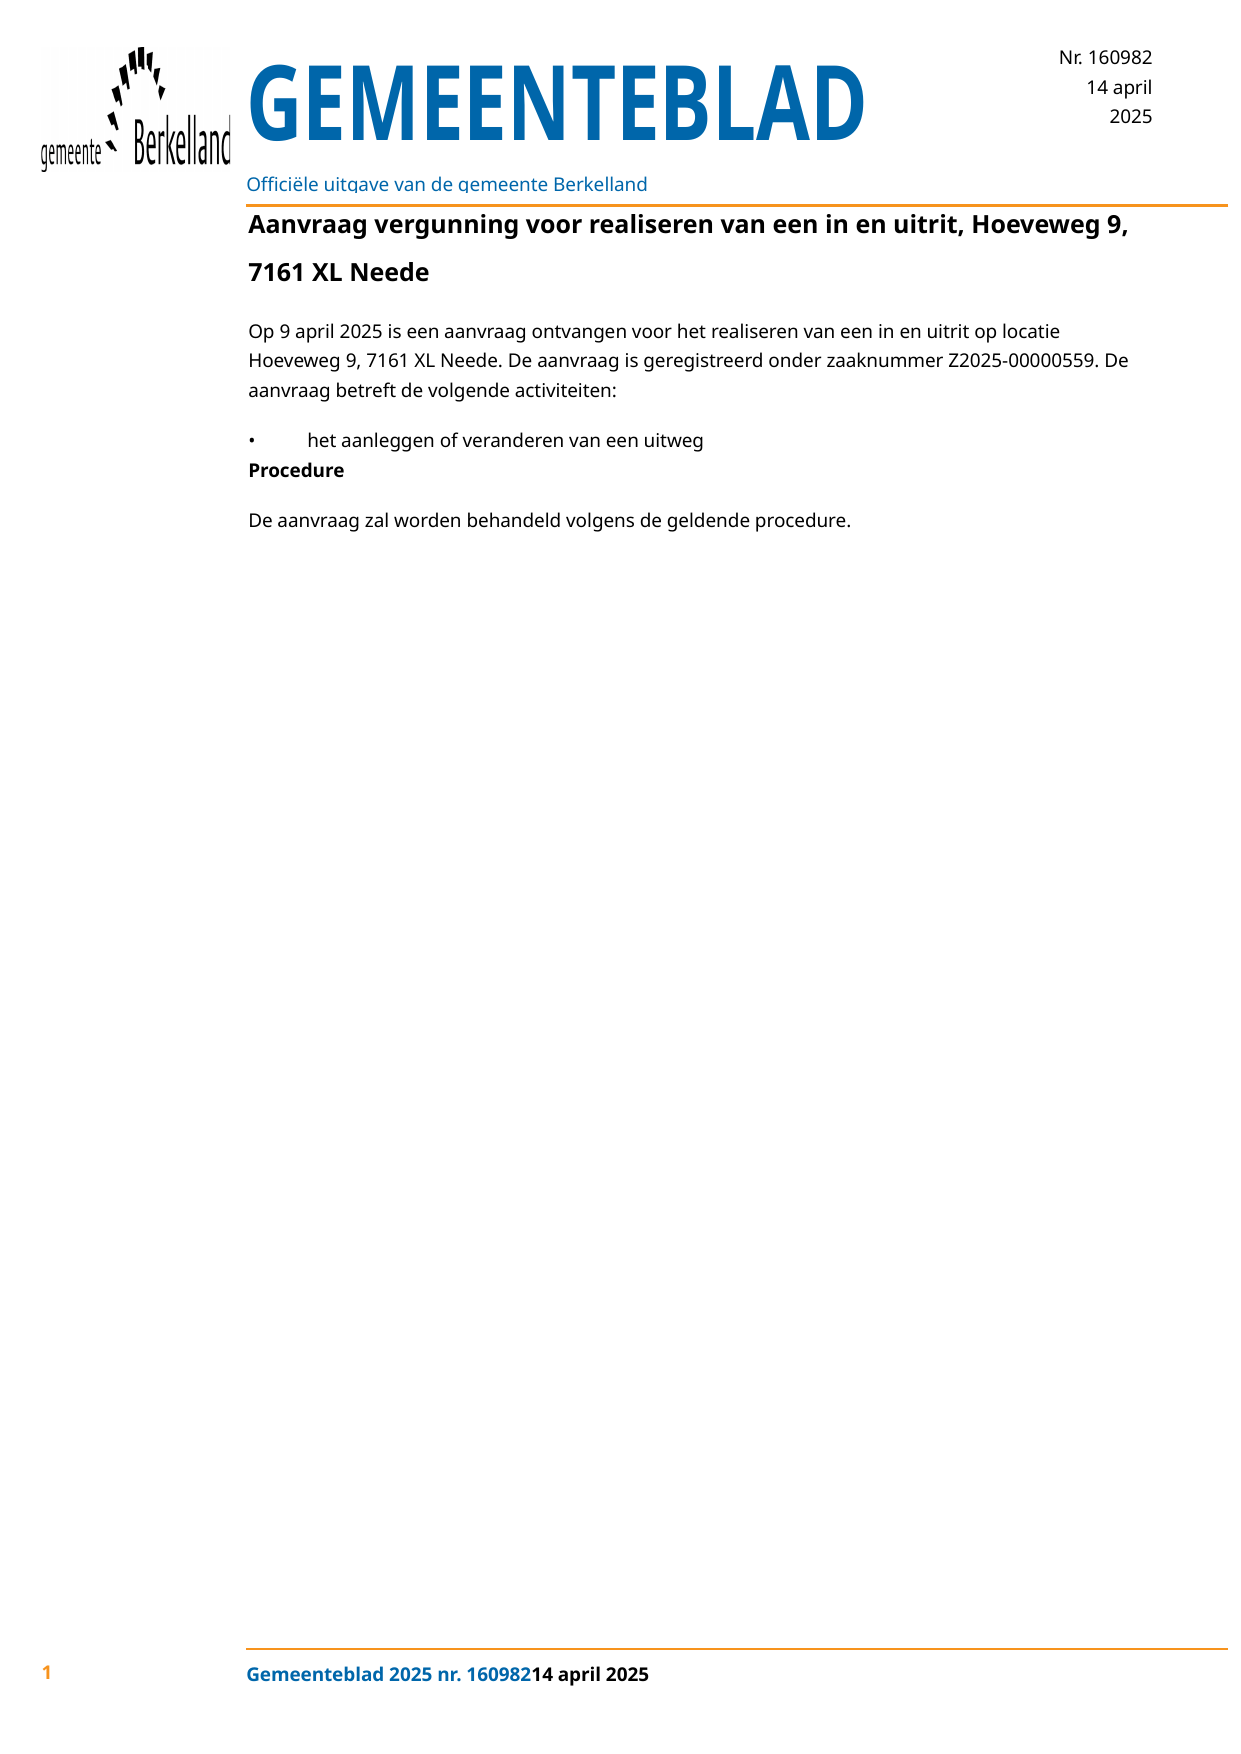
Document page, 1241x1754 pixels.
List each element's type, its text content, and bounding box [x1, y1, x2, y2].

text Op 9 april 2025 is een aanvraag ontvangen voor het realiseren van een in en uitrit op locatie Hoeveweg 9, 7161 XL Neede. De aanvraag is geregistreerd onder zaaknummer Z2025-00000559. De aanvraag betreft de volgende activiteiten: [248, 318, 1152, 403]
text Aanvraag vergunning voor realiseren van een in en uitrit, Hoeveweg 9, 7161 XL Neede [248, 207, 1152, 288]
picture [41, 47, 231, 172]
text De aanvraag zal worden behandeld volgens de geldende procedure. [248, 507, 1152, 533]
list het aanleggen of veranderen van een uitweg [248, 427, 1152, 453]
text Procedure [248, 457, 1152, 483]
